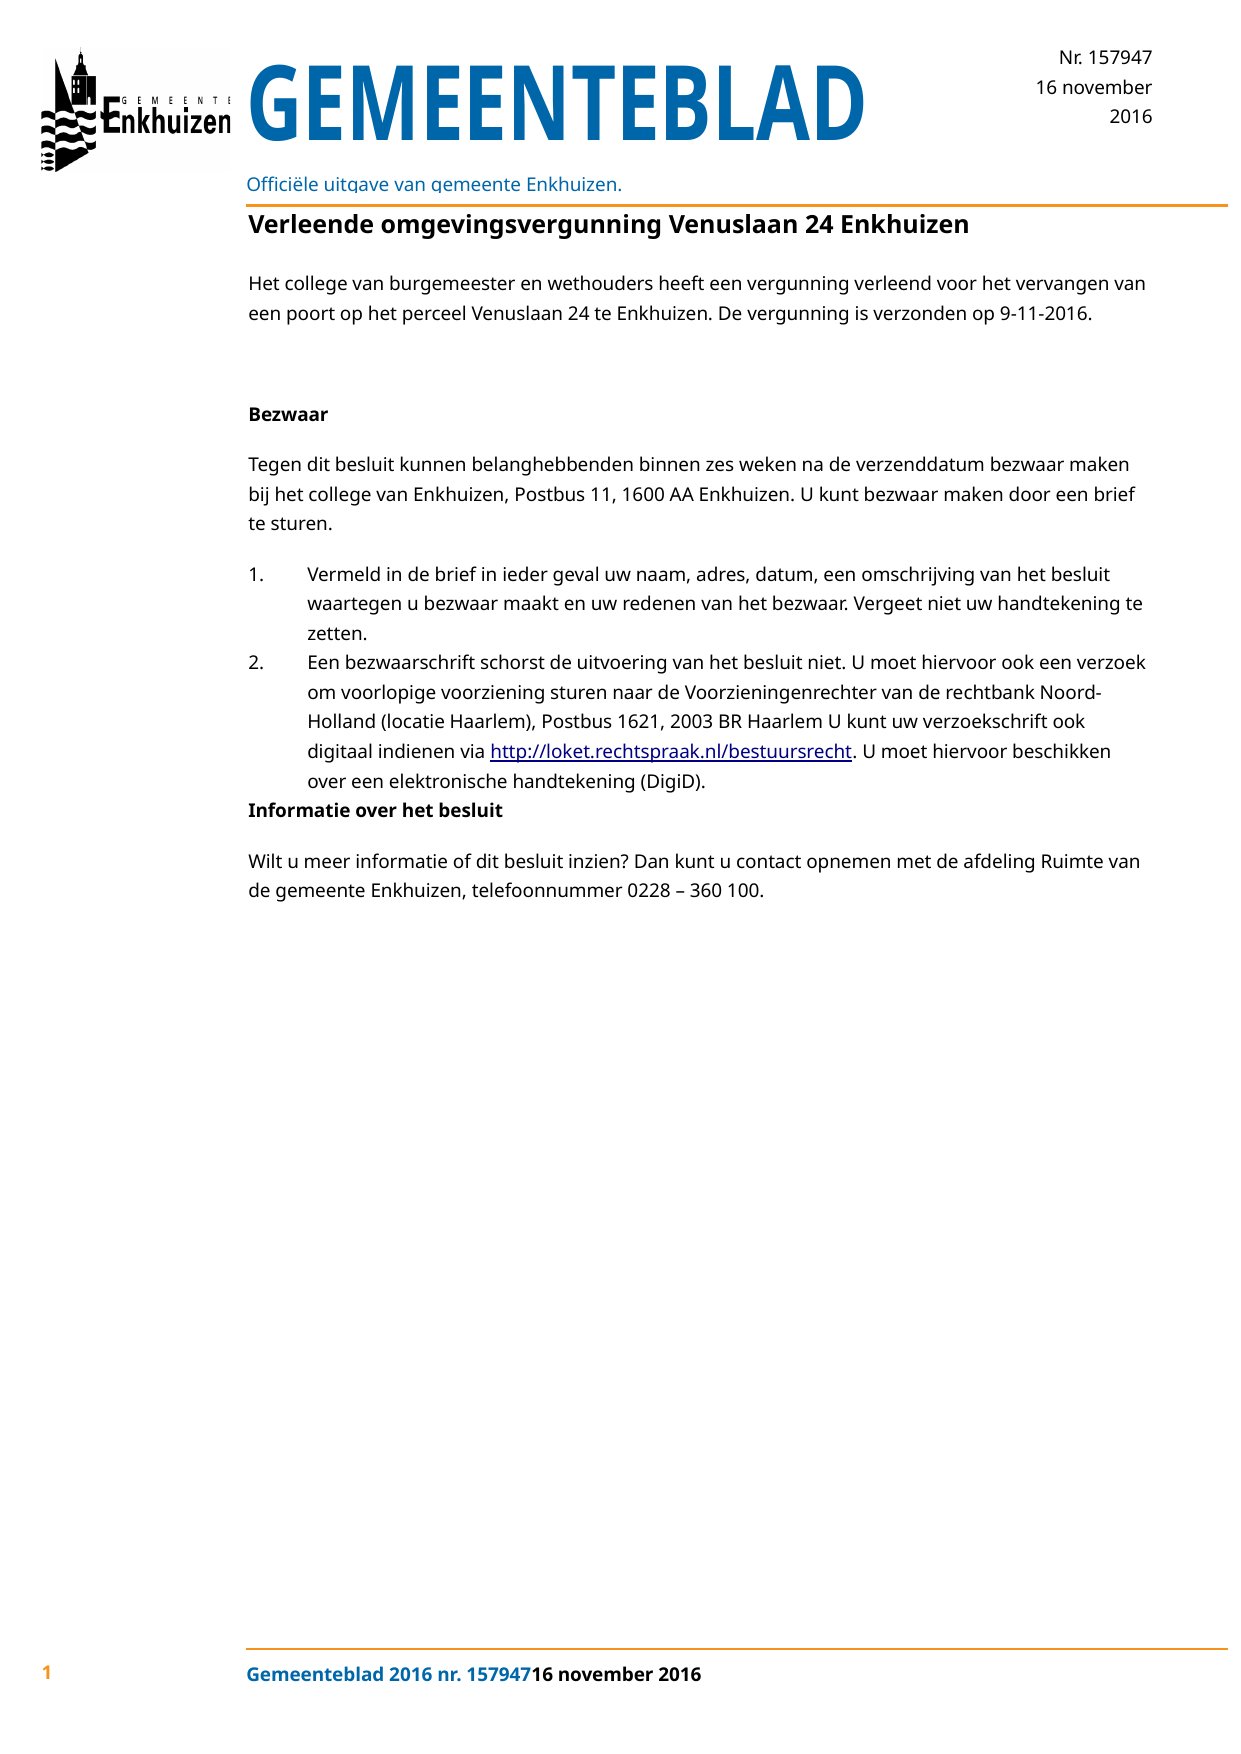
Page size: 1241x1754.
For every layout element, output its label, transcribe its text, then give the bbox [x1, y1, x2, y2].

list Een bezwaarschrift schorst de uitvoering van het besluit niet. U moet hiervoor ook een verzoek om voorlopige voorziening sturen naar de Voorzieningenrechter van de rechtbank Noord-Holland (locatie Haarlem), Postbus 1621, 2003 BR Haarlem U kunt uw verzoekschrift ook digitaal indienen via http://loket.rechtspraak.nl/bestuursrecht. U moet hiervoor beschikken over een elektronische handtekening (DigiD). [248, 649, 1152, 793]
text Tegen dit besluit kunnen belanghebbenden binnen zes weken na de verzenddatum bezwaar maken bij het college van Enkhuizen, Postbus 11, 1600 AA Enkhuizen. U kunt bezwaar maken door een brief te sturen. [248, 451, 1152, 536]
picture [41, 47, 231, 172]
text Verleende omgevingsvergunning Venuslaan 24 Enkhuizen [248, 207, 1152, 241]
text Bezwaar [248, 401, 1152, 426]
text Informatie over het besluit [248, 797, 1152, 823]
list Vermeld in de brief in ieder geval uw naam, adres, datum, een omschrijving van het besluit waartegen u bezwaar maakt en uw redenen van het bezwaar. Vergeet niet uw handtekening te zetten. [248, 561, 1152, 646]
text Wilt u meer informatie of dit besluit inzien? Dan kunt u contact opnemen met de afdeling Ruimte van de gemeente Enkhuizen, telefoonnummer 0228 – 360 100. [248, 848, 1152, 903]
text Het college van burgemeester en wethouders heeft een vergunning verleend voor het vervangen van een poort op het perceel Venuslaan 24 te Enkhuizen. De vergunning is verzonden op 9-11-2016. [248, 270, 1152, 326]
